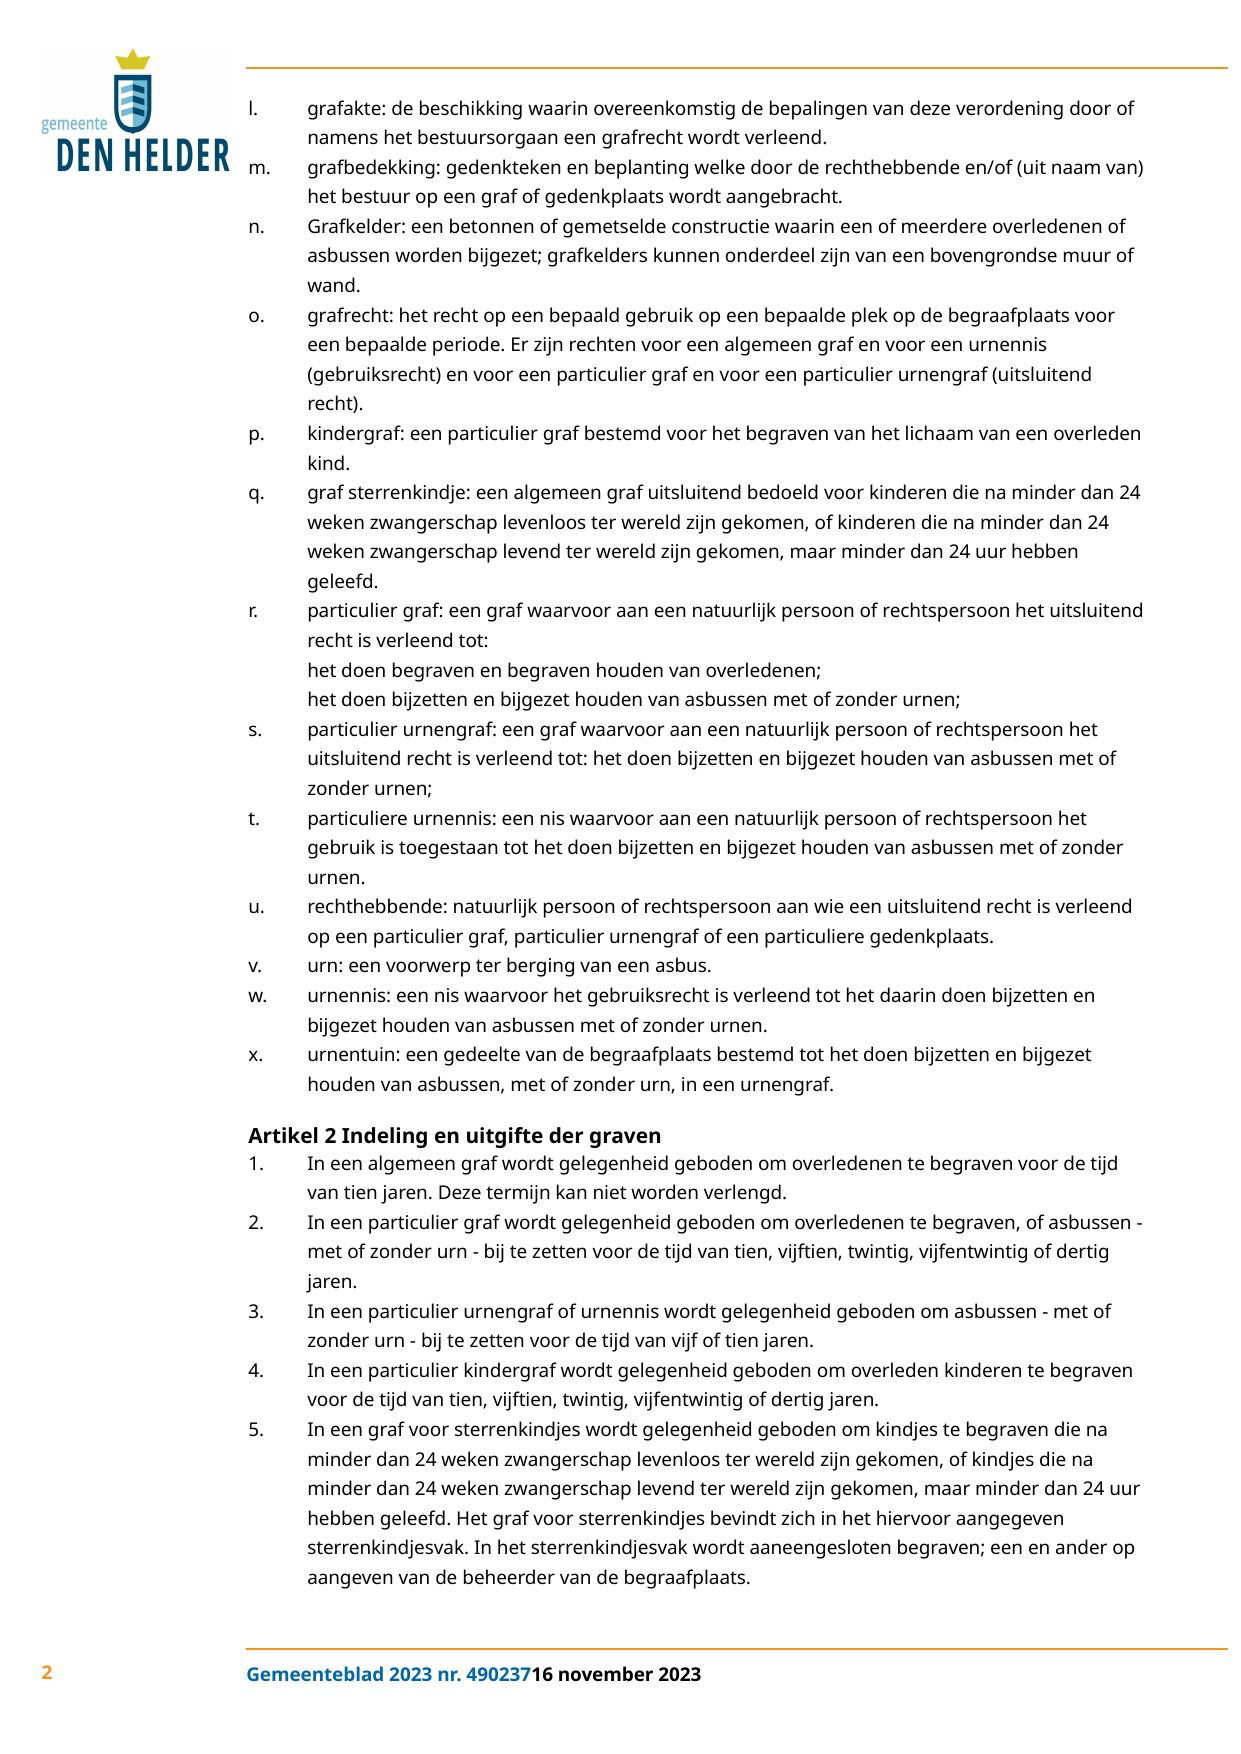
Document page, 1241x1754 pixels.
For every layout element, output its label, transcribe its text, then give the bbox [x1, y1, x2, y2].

list In een particulier graf wordt gelegenheid geboden om overledenen te begraven, of asbussen - met of zonder urn - bij te zetten voor de tijd van tien, vijftien, twintig, vijfentwintig of dertig jaren. [248, 1209, 1152, 1294]
list het doen bijzetten en bijgezet houden van asbussen met of zonder urnen; [248, 686, 1152, 712]
list grafakte: de beschikking waarin overeenkomstig de bepalingen van deze verordening door of namens het bestuursorgaan een grafrecht wordt verleend. [248, 95, 1152, 150]
picture [100, 154, 106, 172]
list In een particulier kindergraf wordt gelegenheid geboden om overleden kinderen te begraven voor de tijd van tien, vijftien, twintig, vijfentwintig of dertig jaren. [248, 1357, 1152, 1412]
list urn: een voorwerp ter berging van een asbus. [248, 953, 1152, 978]
picture [63, 144, 68, 165]
picture [182, 144, 187, 165]
text Artikel 2 Indeling en uitgifte der graven [248, 1121, 1152, 1150]
list Grafkelder: een betonnen of gemetselde constructie waarin een of meerdere overledenen of asbussen worden bijgezet; grafkelders kunnen onderdeel zijn van een bovengrondse muur of wand. [248, 213, 1152, 298]
list In een graf voor sterrenkindjes wordt gelegenheid geboden om kindjes te begraven die na minder dan 24 weken zwangerschap levenloos ter wereld zijn gekomen, of kindjes die na minder dan 24 weken zwangerschap levend ter wereld zijn gekomen, maar minder dan 24 uur hebben geleefd. Het graf voor sterrenkindjes bevindt zich in het hiervoor aangegeven sterrenkindjesvak. In het sterrenkindjesvak wordt aaneengesloten begraven; een en ander op aangeven van de beheerder van de begraafplaats. [248, 1416, 1152, 1590]
list particuliere urnennis: een nis waarvoor aan een natuurlijk persoon of rechtspersoon het gebruik is toegestaan tot het doen bijzetten en bijgezet houden van asbussen met of zonder urnen. [248, 805, 1152, 890]
list grafbedekking: gedenkteken en beplanting welke door de rechthebbende en/of (uit naam van) het bestuur op een graf of gedenkplaats wordt aangebracht. [248, 154, 1152, 209]
list particulier urnengraf: een graf waarvoor aan een natuurlijk persoon of rechtspersoon het uitsluitend recht is verleend tot: het doen bijzetten en bijgezet houden van asbussen met of zonder urnen; [248, 716, 1152, 801]
list rechthebbende: natuurlijk persoon of rechtspersoon aan wie een uitsluitend recht is verleend op een particulier graf, particulier urnengraf of een particuliere gedenkplaats. [248, 893, 1152, 949]
list graf sterrenkindje: een algemeen graf uitsluitend bedoeld voor kinderen die na minder dan 24 weken zwangerschap levenloos ter wereld zijn gekomen, of kinderen die na minder dan 24 weken zwangerschap levend ter wereld zijn gekomen, maar minder dan 24 uur hebben geleefd. [248, 479, 1152, 594]
picture [130, 157, 135, 172]
list urnentuin: een gedeelte van de begraafplaats bestemd tot het doen bijzetten en bijgezet houden van asbussen, met of zonder urn, in een urnengraf. [248, 1041, 1152, 1097]
list In een algemeen graf wordt gelegenheid geboden om overledenen te begraven voor de tijd van tien jaren. Deze termijn kan niet worden verlengd. [248, 1150, 1152, 1205]
list particulier graf: een graf waarvoor aan een natuurlijk persoon of rechtspersoon het uitsluitend recht is verleend tot: [248, 598, 1152, 653]
picture [41, 47, 231, 172]
list urnennis: een nis waarvoor het gebruiksrecht is verleend tot het daarin doen bijzetten en bijgezet houden van asbussen met of zonder urnen. [248, 982, 1152, 1038]
picture [220, 160, 224, 172]
list In een particulier urnengraf of urnennis wordt gelegenheid geboden om asbussen - met of zonder urn - bij te zetten voor de tijd van vijf of tien jaren. [248, 1298, 1152, 1353]
list het doen begraven en begraven houden van overledenen; [248, 657, 1152, 683]
list kindergraf: een particulier graf bestemd voor het begraven van het lichaam van een overleden kind. [248, 420, 1152, 476]
list grafrecht: het recht op een bepaald gebruik op een bepaalde plek op de begraafplaats voor een bepaalde periode. Er zijn rechten voor een algemeen graf en voor een urnennis (gebruiksrecht) en voor een particulier graf en voor een particulier urnengraf (uitsluitend recht). [248, 302, 1152, 416]
